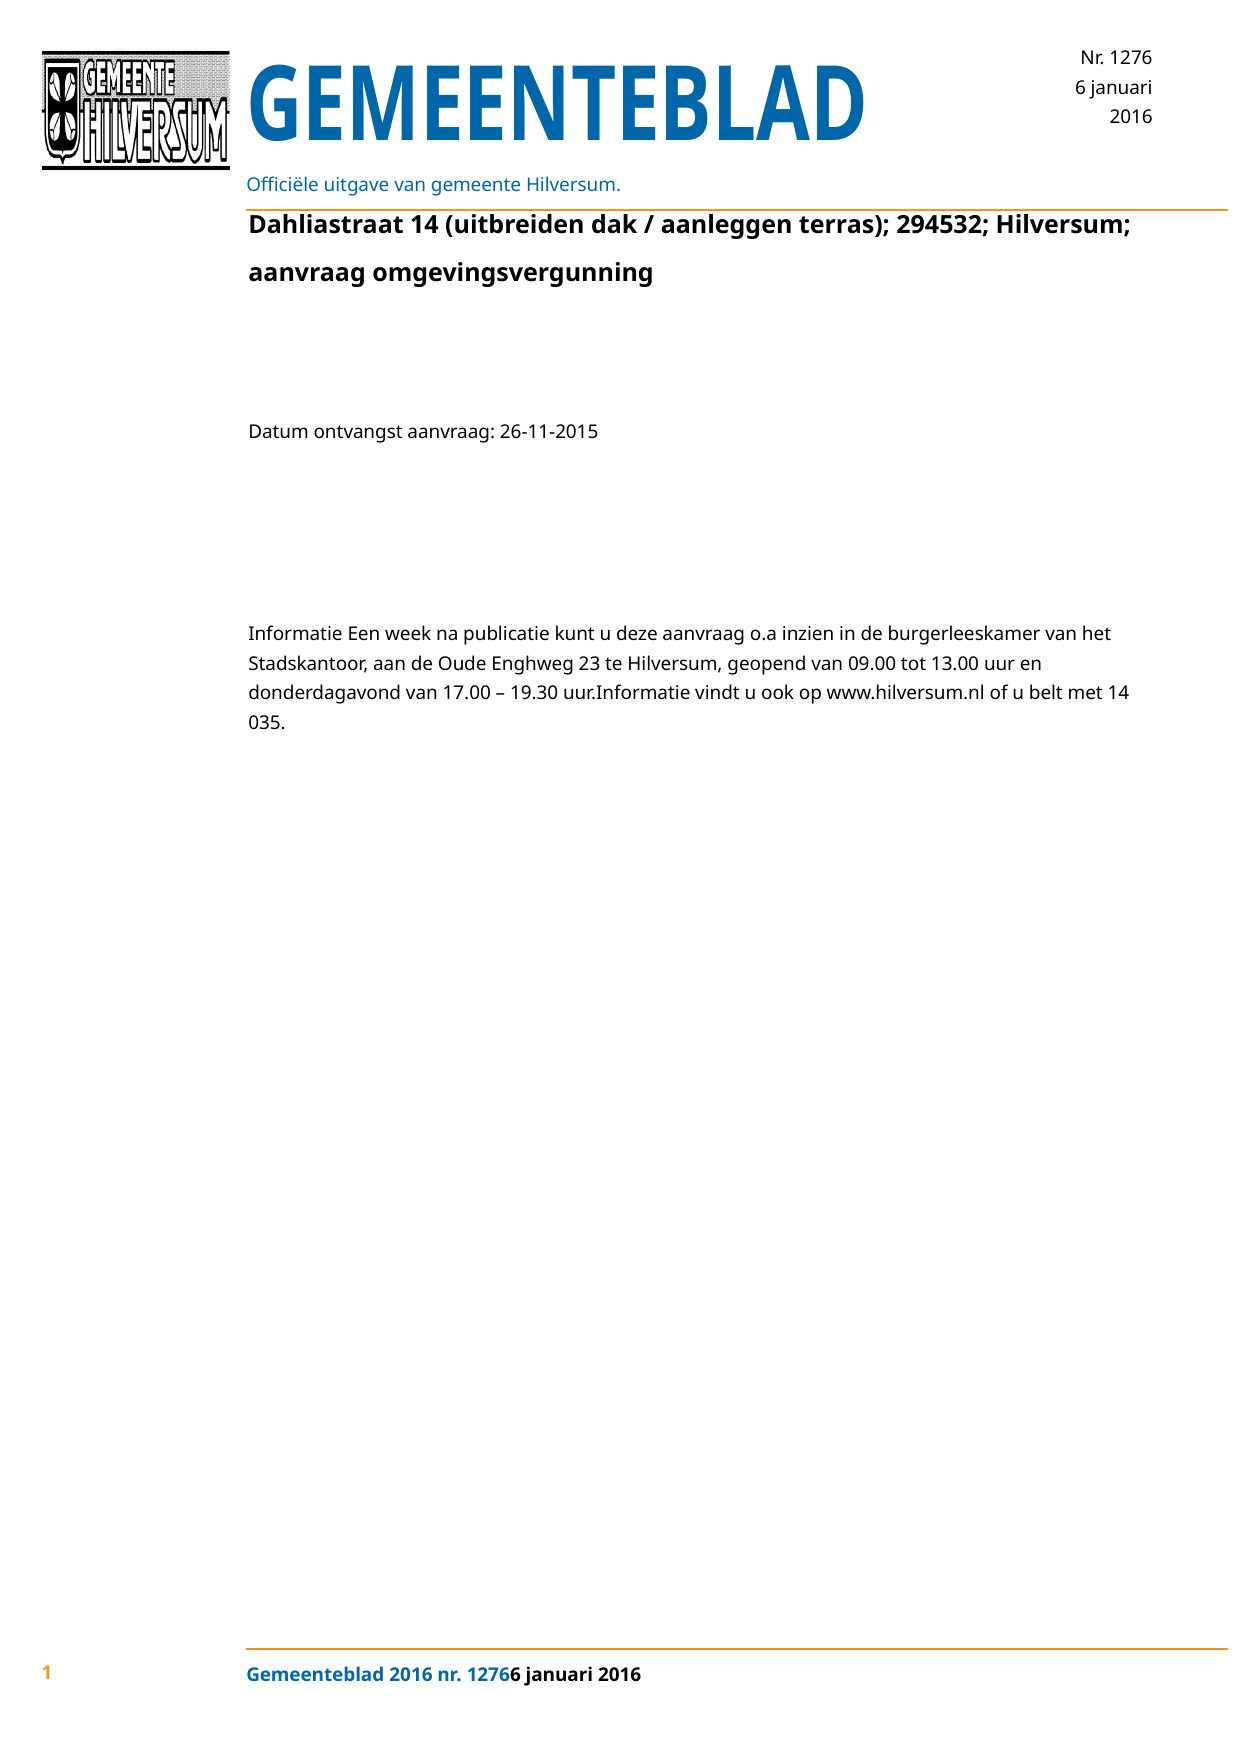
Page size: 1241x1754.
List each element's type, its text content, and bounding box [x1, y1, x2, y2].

text Datum ontvangst aanvraag: 26-11-2015 [248, 419, 1152, 444]
picture [41, 47, 231, 172]
text Dahliastraat 14 (uitbreiden dak / aanleggen terras); 294532; Hilversum; aanvraag omgevingsvergunning [248, 211, 1152, 288]
text Informatie Een week na publicatie kunt u deze aanvraag o.a inzien in de burgerleeskamer van het Stadskantoor, aan de Oude Enghweg 23 te Hilversum, geopend van 09.00 tot 13.00 uur en donderdagavond van 17.00 – 19.30 uur.Informatie vindt u ook op www.hilversum.nl of u belt met 14 035. [248, 620, 1152, 735]
